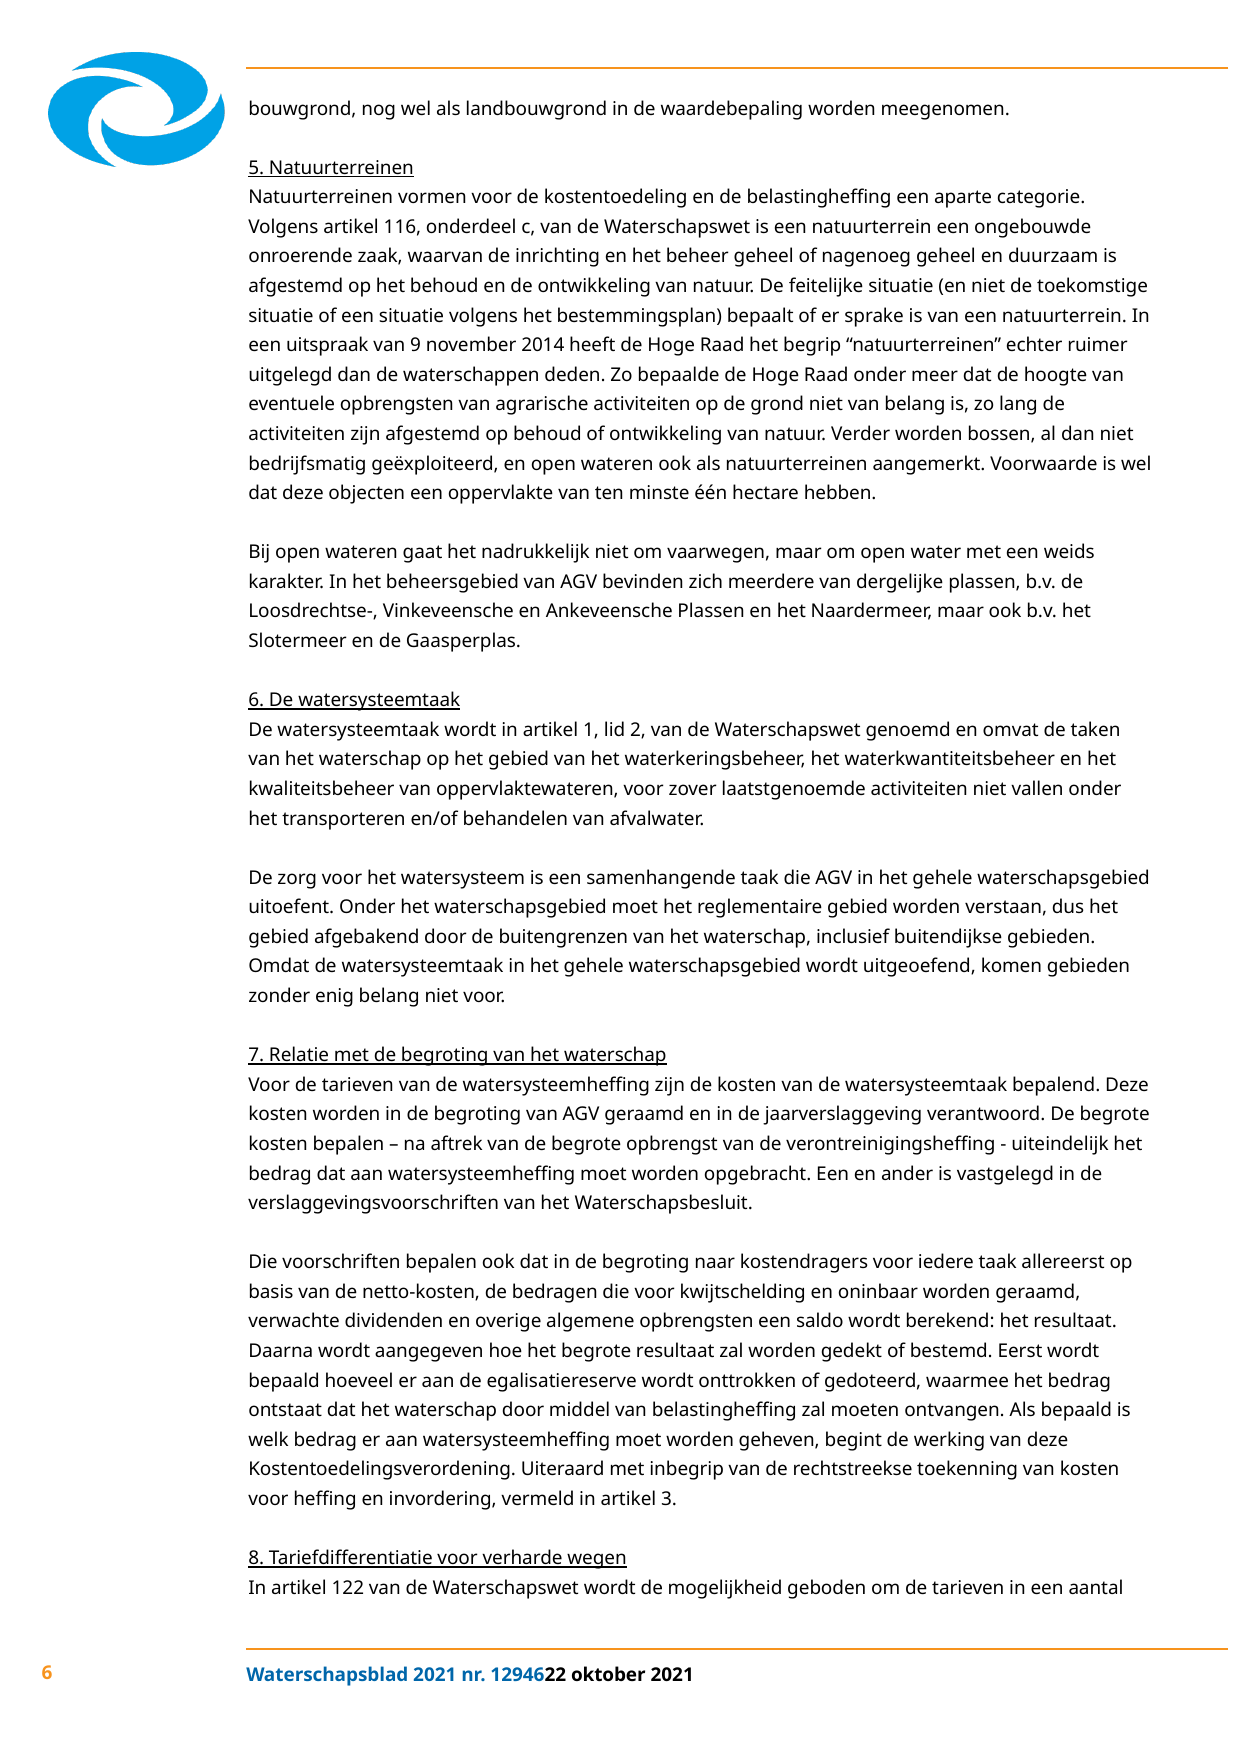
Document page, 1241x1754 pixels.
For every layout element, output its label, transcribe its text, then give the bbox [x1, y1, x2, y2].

text 8. Tariefdifferentiatie voor verharde wegen [248, 1544, 1152, 1570]
text Bij open wateren gaat het nadrukkelijk niet om vaarwegen, maar om open water met een weids karakter. In het beheersgebied van AGV bevinden zich meerdere van dergelijke plassen, b.v. de Loosdrechtse-, Vinkeveensche en Ankeveensche Plassen en het Naardermeer, maar ook b.v. het Slotermeer en de Gaasperplas. [248, 538, 1152, 653]
text De watersysteemtaak wordt in artikel 1, lid 2, van de Waterschapswet genoemd en omvat de taken van het waterschap op het gebied van het waterkeringsbeheer, het waterkwantiteitsbeheer en het kwaliteitsbeheer van oppervlaktewateren, voor zover laatstgenoemde activiteiten niet vallen onder het transporteren en/of behandelen van afvalwater. [248, 716, 1152, 831]
text 6. De watersysteemtaak [248, 686, 1152, 712]
text 7. Relatie met de begroting van het waterschap [248, 1041, 1152, 1067]
text Natuurterreinen vormen voor de kostentoedeling en de belastingheffing een aparte categorie. Volgens artikel 116, onderdeel c, van de Waterschapswet is een natuurterrein een ongebouwde onroerende zaak, waarvan de inrichting en het beheer geheel of nagenoeg geheel en duurzaam is afgestemd op het behoud en de ontwikkeling van natuur. De feitelijke situatie (en niet de toekomstige situatie of een situatie volgens het bestemmingsplan) bepaalt of er sprake is van een natuurterrein. In een uitspraak van 9 november 2014 heeft de Hoge Raad het begrip “natuurterreinen” echter ruimer uitgelegd dan de waterschappen deden. Zo bepaalde de Hoge Raad onder meer dat de hoogte van eventuele opbrengsten van agrarische activiteiten op de grond niet van belang is, zo lang de activiteiten zijn afgestemd op behoud of ontwikkeling van natuur. Verder worden bossen, al dan niet bedrijfsmatig geëxploiteerd, en open wateren ook als natuurterreinen aangemerkt. Voorwaarde is wel dat deze objecten een oppervlakte van ten minste één hectare hebben. [248, 183, 1152, 505]
picture [41, 47, 231, 172]
text In artikel 122 van de Waterschapswet wordt de mogelijkheid geboden om de tarieven in een aantal [248, 1574, 1152, 1600]
text Die voorschriften bepalen ook dat in de begroting naar kostendragers voor iedere taak allereerst op basis van de netto-kosten, de bedragen die voor kwijtschelding en oninbaar worden geraamd, verwachte dividenden en overige algemene opbrengsten een saldo wordt berekend: het resultaat. Daarna wordt aangegeven hoe het begrote resultaat zal worden gedekt of bestemd. Eerst wordt bepaald hoeveel er aan de egalisatiereserve wordt onttrokken of gedoteerd, waarmee het bedrag ontstaat dat het waterschap door middel van belastingheffing zal moeten ontvangen. Als bepaald is welk bedrag er aan watersysteemheffing moet worden geheven, begint de werking van deze Kostentoedelingsverordening. Uiteraard met inbegrip van de rechtstreekse toekenning van kosten voor heffing en invordering, vermeld in artikel 3. [248, 1248, 1152, 1511]
text 5. Natuurterreinen [248, 154, 1152, 180]
text bouwgrond, nog wel als landbouwgrond in de waardebepaling worden meegenomen. [248, 95, 1152, 121]
text Voor de tarieven van de watersysteemheffing zijn de kosten van de watersysteemtaak bepalend. Deze kosten worden in de begroting van AGV geraamd en in de jaarverslaggeving verantwoord. De begrote kosten bepalen – na aftrek van de begrote opbrengst van de verontreinigingsheffing - uiteindelijk het bedrag dat aan watersysteemheffing moet worden opgebracht. Een en ander is vastgelegd in de verslaggevingsvoorschriften van het Waterschapsbesluit. [248, 1071, 1152, 1215]
text De zorg voor het watersysteem is een samenhangende taak die AGV in het gehele waterschapsgebied uitoefent. Onder het waterschapsgebied moet het reglementaire gebied worden verstaan, dus het gebied afgebakend door de buitengrenzen van het waterschap, inclusief buitendijkse gebieden. Omdat de watersysteemtaak in het gehele waterschapsgebied wordt uitgeoefend, komen gebieden zonder enig belang niet voor. [248, 864, 1152, 1008]
